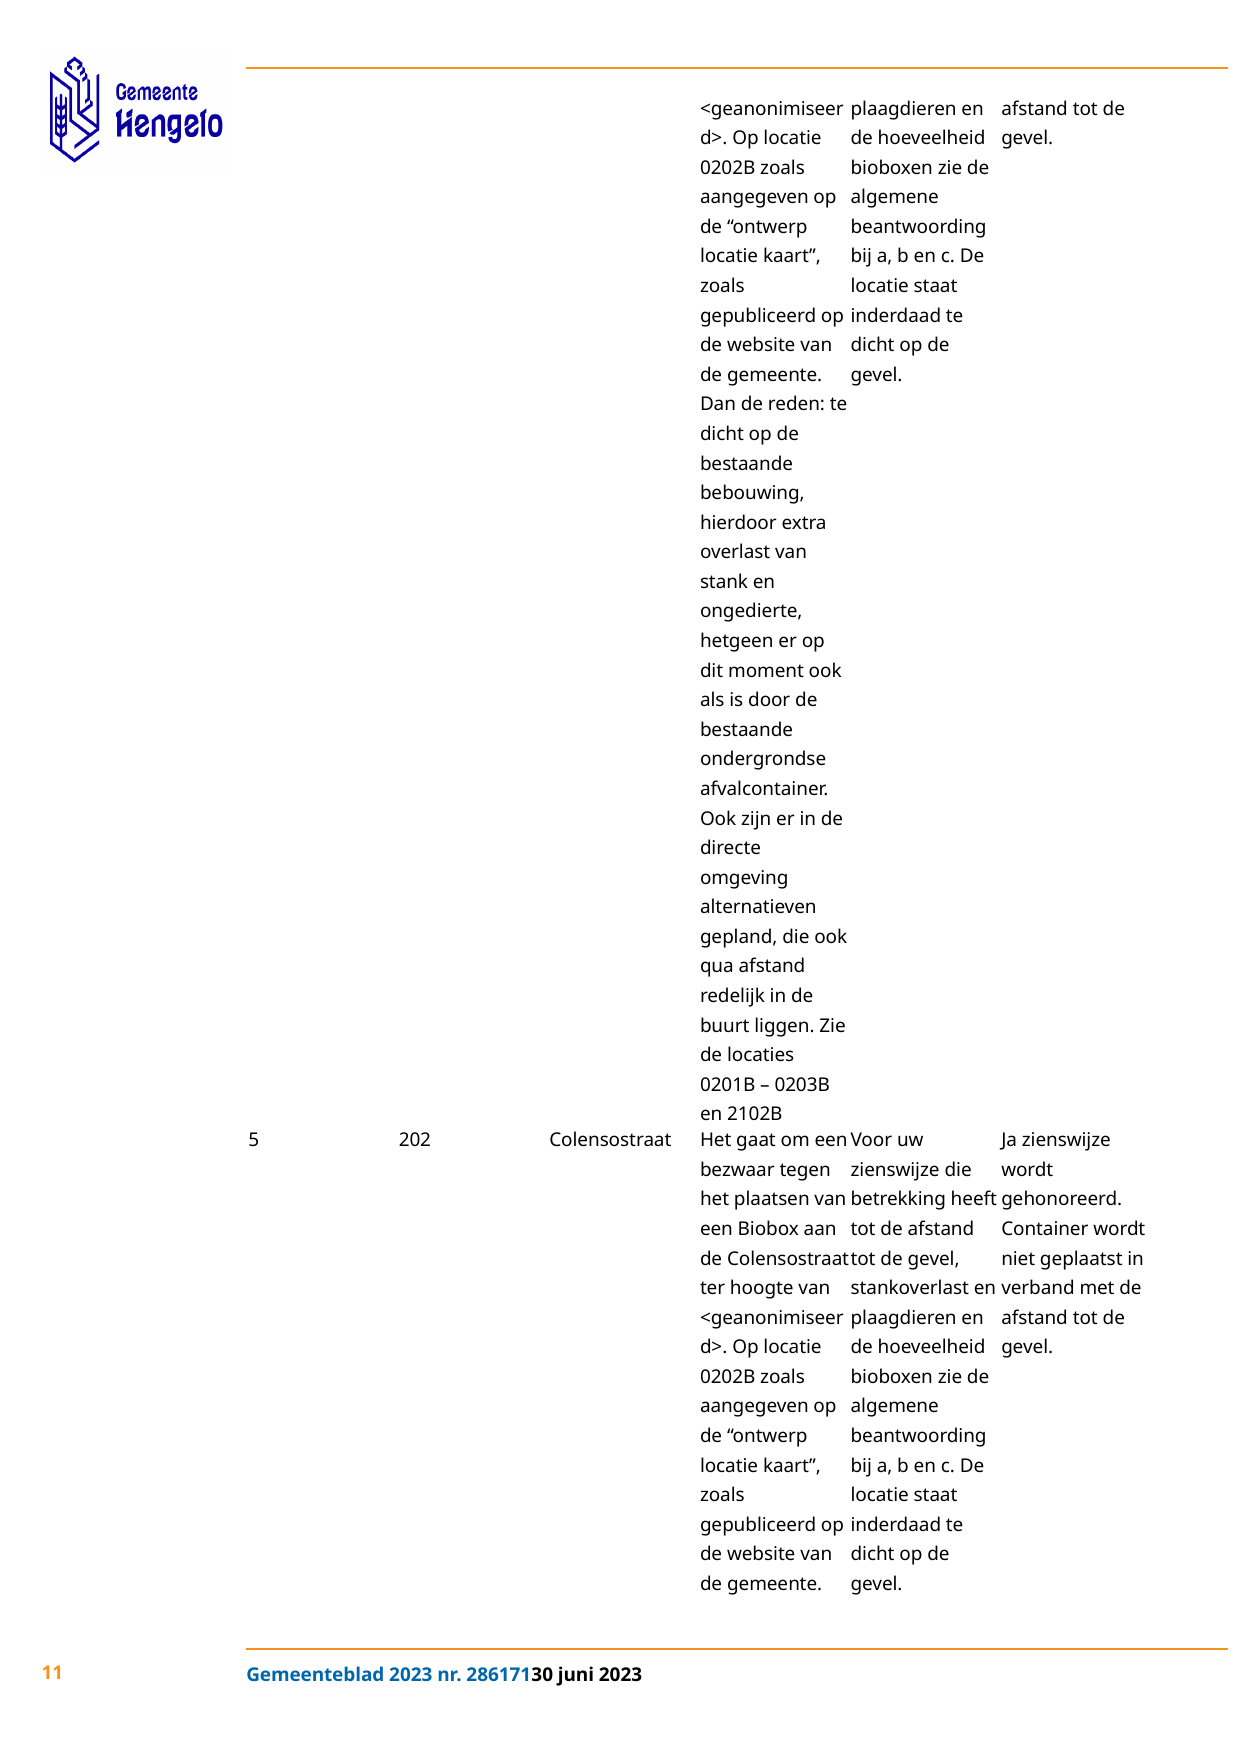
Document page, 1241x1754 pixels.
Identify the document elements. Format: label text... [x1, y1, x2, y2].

picture [41, 47, 231, 172]
table_cell Voor uw zienswijze die betrekking heeft tot de afstand tot de gevel, stankoverlast en plaagdieren en de hoeveelheid bioboxen zie de algemene beantwoording bij a, b en c. De locatie staat inderdaad te dicht op de gevel. [850, 1126, 1001, 1596]
table_cell 202 [399, 1126, 549, 1596]
table_cell Het gaat om een bezwaar tegen het plaatsen van een Biobox aan de Colensostraat ter hoogte van <geanonimiseerd>. Op locatie 0202B zoals aangegeven op de “ontwerp locatie kaart”, zoals gepubliceerd op de website van de gemeente. [700, 1126, 850, 1596]
table_cell [549, 95, 700, 1126]
table_cell Ja zienswijze wordt gehonoreerd. Container wordt niet geplaatst in verband met de afstand tot de gevel. [1001, 1126, 1152, 1596]
table_cell <geanonimiseerd>. Op locatie 0202B zoals aangegeven op de “ontwerp locatie kaart”, zoals gepubliceerd op de website van de gemeente. Dan de reden: te dicht op de bestaande bebouwing, hierdoor extra overlast van stank en ongedierte, hetgeen er op dit moment ook als is door de bestaande ondergrondse afvalcontainer. Ook zijn er in de directe omgeving alternatieven gepland, die ook qua afstand redelijk in de buurt liggen. Zie de locaties 0201B – 0203B en 2102B [700, 95, 850, 1126]
table_cell [399, 95, 549, 1126]
table_cell [248, 95, 398, 1126]
table_cell 5 [248, 1126, 398, 1596]
table_cell plaagdieren en de hoeveelheid bioboxen zie de algemene beantwoording bij a, b en c. De locatie staat inderdaad te dicht op de gevel. [850, 95, 1001, 1126]
table_cell Colensostraat [549, 1126, 700, 1596]
table_cell afstand tot de gevel. [1001, 95, 1152, 1126]
